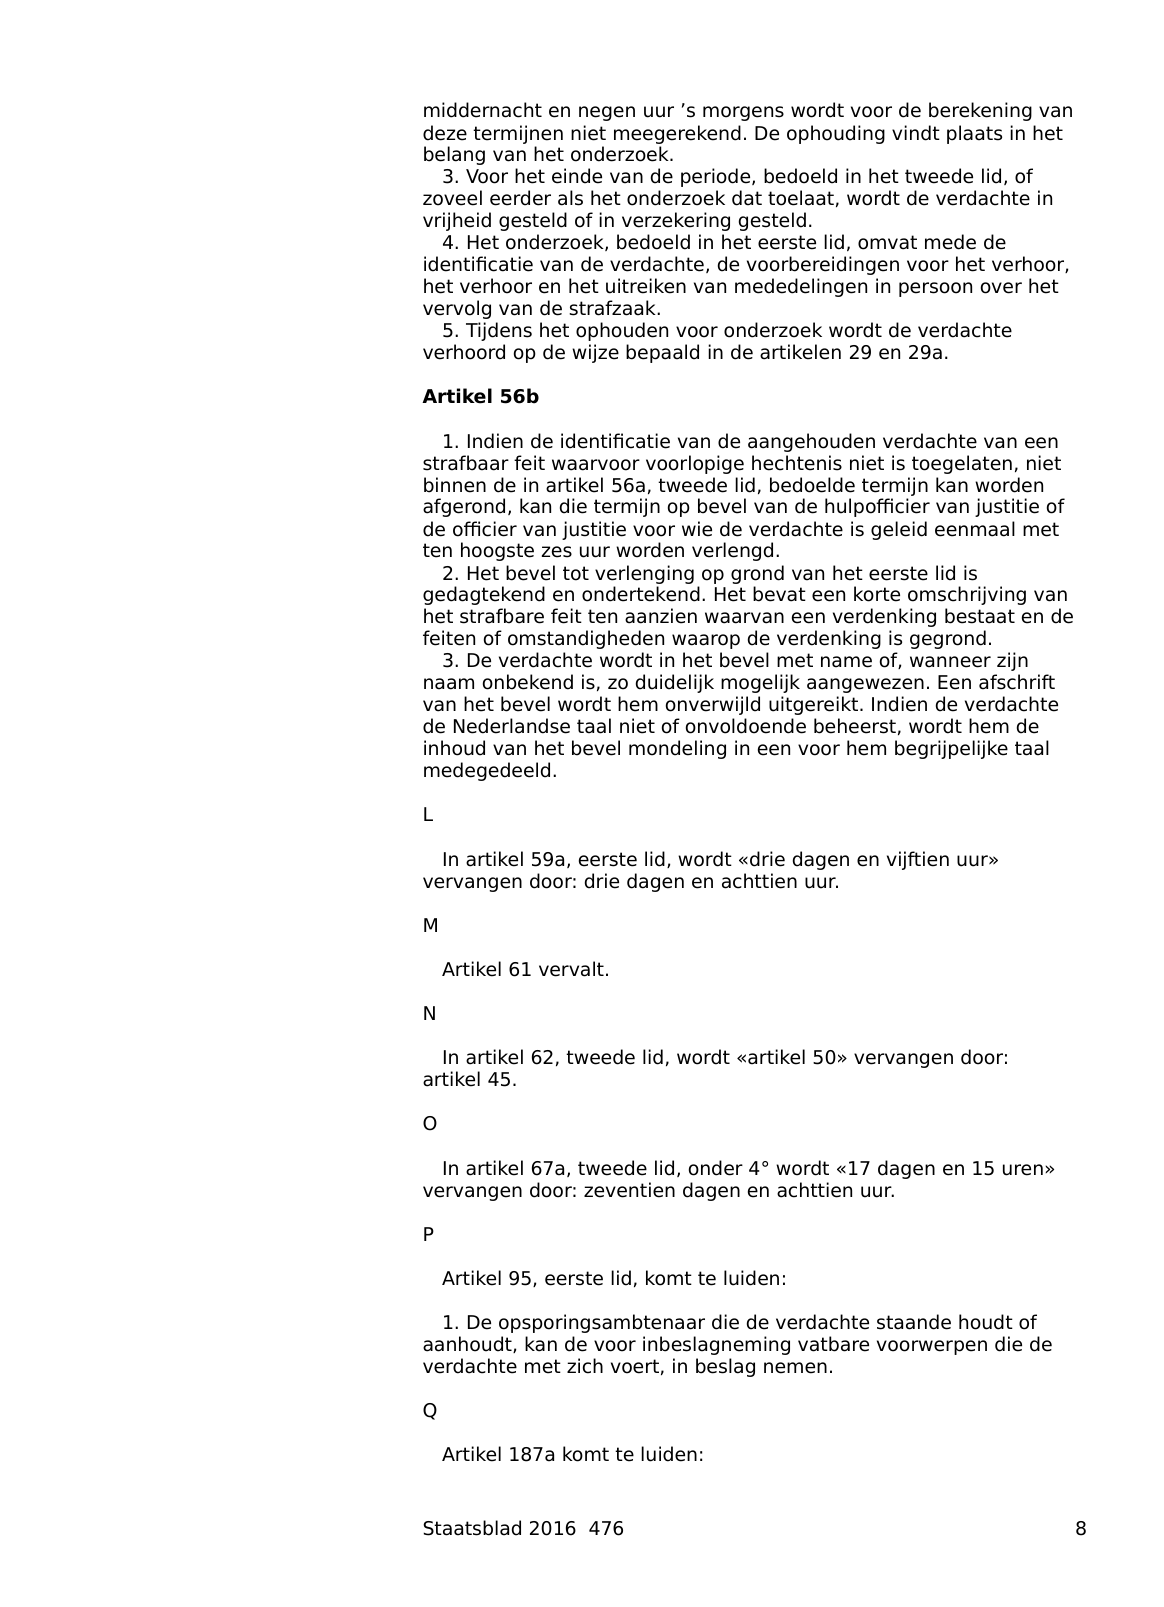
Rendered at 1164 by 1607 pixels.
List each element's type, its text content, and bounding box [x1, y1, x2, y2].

text 2. Het bevel tot verlenging op grond van het eerste lid is gedagtekend en ondertekend. Het bevat een korte omschrijving van het strafbare feit ten aanzien waarvan een verdenking bestaat en de feiten of omstandigheden waarop de verdenking is gegrond. [422, 562, 1087, 650]
text 4. Het onderzoek, bedoeld in het eerste lid, omvat mede de identificatie van de verdachte, de voorbereidingen voor het verhoor, het verhoor en het uitreiken van mededelingen in persoon over het vervolg van de strafzaak. [422, 232, 1087, 320]
text N [422, 1003, 1087, 1025]
text 1. De opsporingsambtenaar die de verdachte staande houdt of aanhoudt, kan de voor inbeslagneming vatbare voorwerpen die de verdachte met zich voert, in beslag nemen. [422, 1312, 1087, 1378]
text 3. De verdachte wordt in het bevel met name of, wanneer zijn naam onbekend is, zo duidelijk mogelijk aangewezen. Een afschrift van het bevel wordt hem onverwijld uitgereikt. Indien de verdachte de Nederlandse taal niet of onvoldoende beheerst, wordt hem de inhoud van het bevel mondeling in een voor hem begrijpelijke taal medegedeeld. [422, 650, 1087, 782]
text In artikel 59a, eerste lid, wordt «drie dagen en vijftien uur» vervangen door: drie dagen en achttien uur. [422, 848, 1087, 892]
text 1. Indien de identificatie van de aangehouden verdachte van een strafbaar feit waarvoor voorlopige hechtenis niet is toegelaten, niet binnen de in artikel 56a, tweede lid, bedoelde termijn kan worden afgerond, kan die termijn op bevel van de hulpofficier van justitie of de officier van justitie voor wie de verdachte is geleid eenmaal met ten hoogste zes uur worden verlengd. [422, 431, 1087, 562]
text 3. Voor het einde van de periode, bedoeld in het tweede lid, of zoveel eerder als het onderzoek dat toelaat, wordt de verdachte in vrijheid gesteld of in verzekering gesteld. [422, 166, 1087, 232]
text Artikel 95, eerste lid, komt te luiden: [422, 1268, 1087, 1290]
text Artikel 187a komt te luiden: [422, 1444, 1087, 1466]
text In artikel 67a, tweede lid, onder 4° wordt «17 dagen en 15 uren» vervangen door: zeventien dagen en achttien uur. [422, 1157, 1087, 1201]
text In artikel 62, tweede lid, wordt «artikel 50» vervangen door: artikel 45. [422, 1047, 1087, 1091]
text M [422, 915, 1087, 937]
text P [422, 1224, 1087, 1246]
text 5. Tijdens het ophouden voor onderzoek wordt de verdachte verhoord op de wijze bepaald in de artikelen 29 en 29a. [422, 320, 1087, 364]
text Q [422, 1400, 1087, 1422]
text O [422, 1113, 1087, 1135]
text middernacht en negen uur ’s morgens wordt voor de berekening van deze termijnen niet meegerekend. De ophouding vindt plaats in het belang van het onderzoek. [422, 100, 1087, 166]
text Artikel 61 vervalt. [422, 959, 1087, 981]
subtitle Artikel 56b [422, 386, 1087, 408]
text L [422, 804, 1087, 826]
